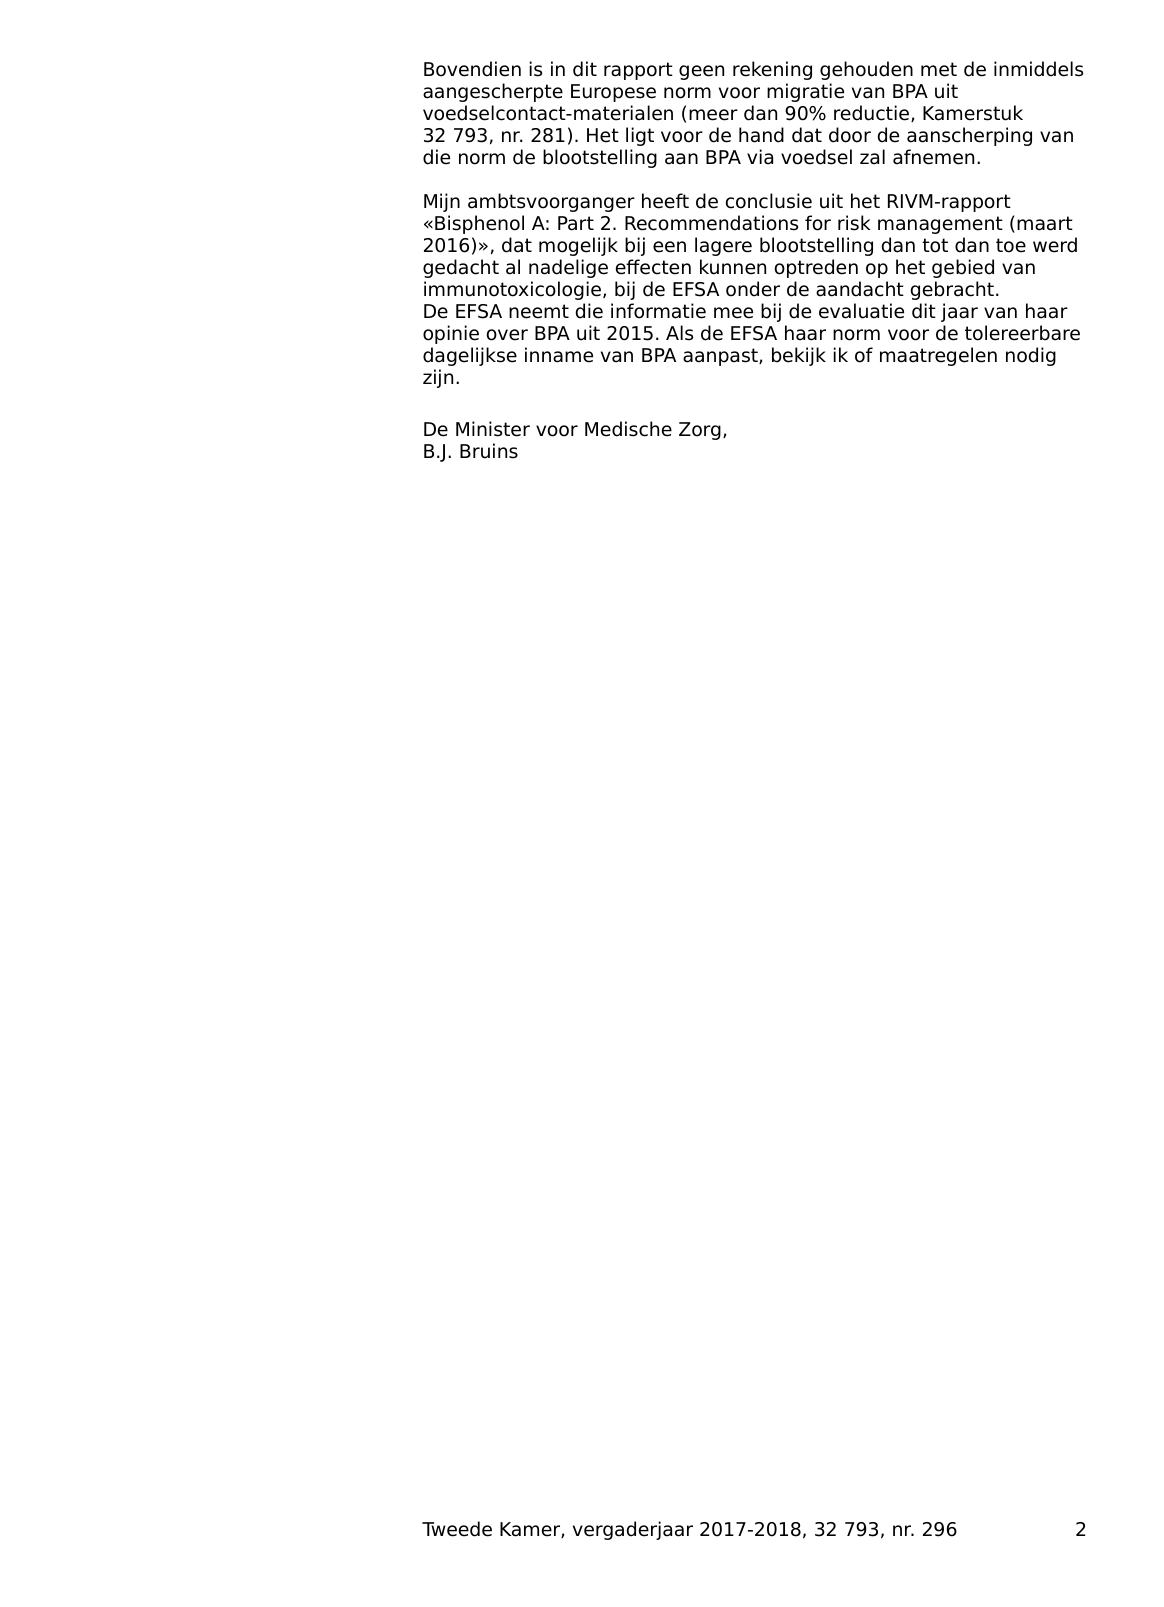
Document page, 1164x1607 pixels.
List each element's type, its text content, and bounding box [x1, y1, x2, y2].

text De EFSA neemt die informatie mee bij de evaluatie dit jaar van haar opinie over BPA uit 2015. Als de EFSA haar norm voor de tolereerbare dagelijkse inname van BPA aanpast, bekijk ik of maatregelen nodig zijn. [422, 301, 1087, 389]
text Bovendien is in dit rapport geen rekening gehouden met de inmiddels aangescherpte Europese norm voor migratie van BPA uit voedselcontact-materialen (meer dan 90% reductie, Kamerstuk 32 793, nr. 281). Het ligt voor de hand dat door de aanscherping van die norm de blootstelling aan BPA via voedsel zal afnemen. [422, 59, 1087, 169]
text Mijn ambtsvoorganger heeft de conclusie uit het RIVM-rapport «Bisphenol A: Part 2. Recommendations for risk management (maart 2016)», dat mogelijk bij een lagere blootstelling dan tot dan toe werd gedacht al nadelige effecten kunnen optreden op het gebied van immunotoxicologie, bij de EFSA onder de aandacht gebracht. [422, 191, 1087, 301]
text De Minister voor Medische Zorg, B.J. Bruins [422, 419, 1087, 463]
